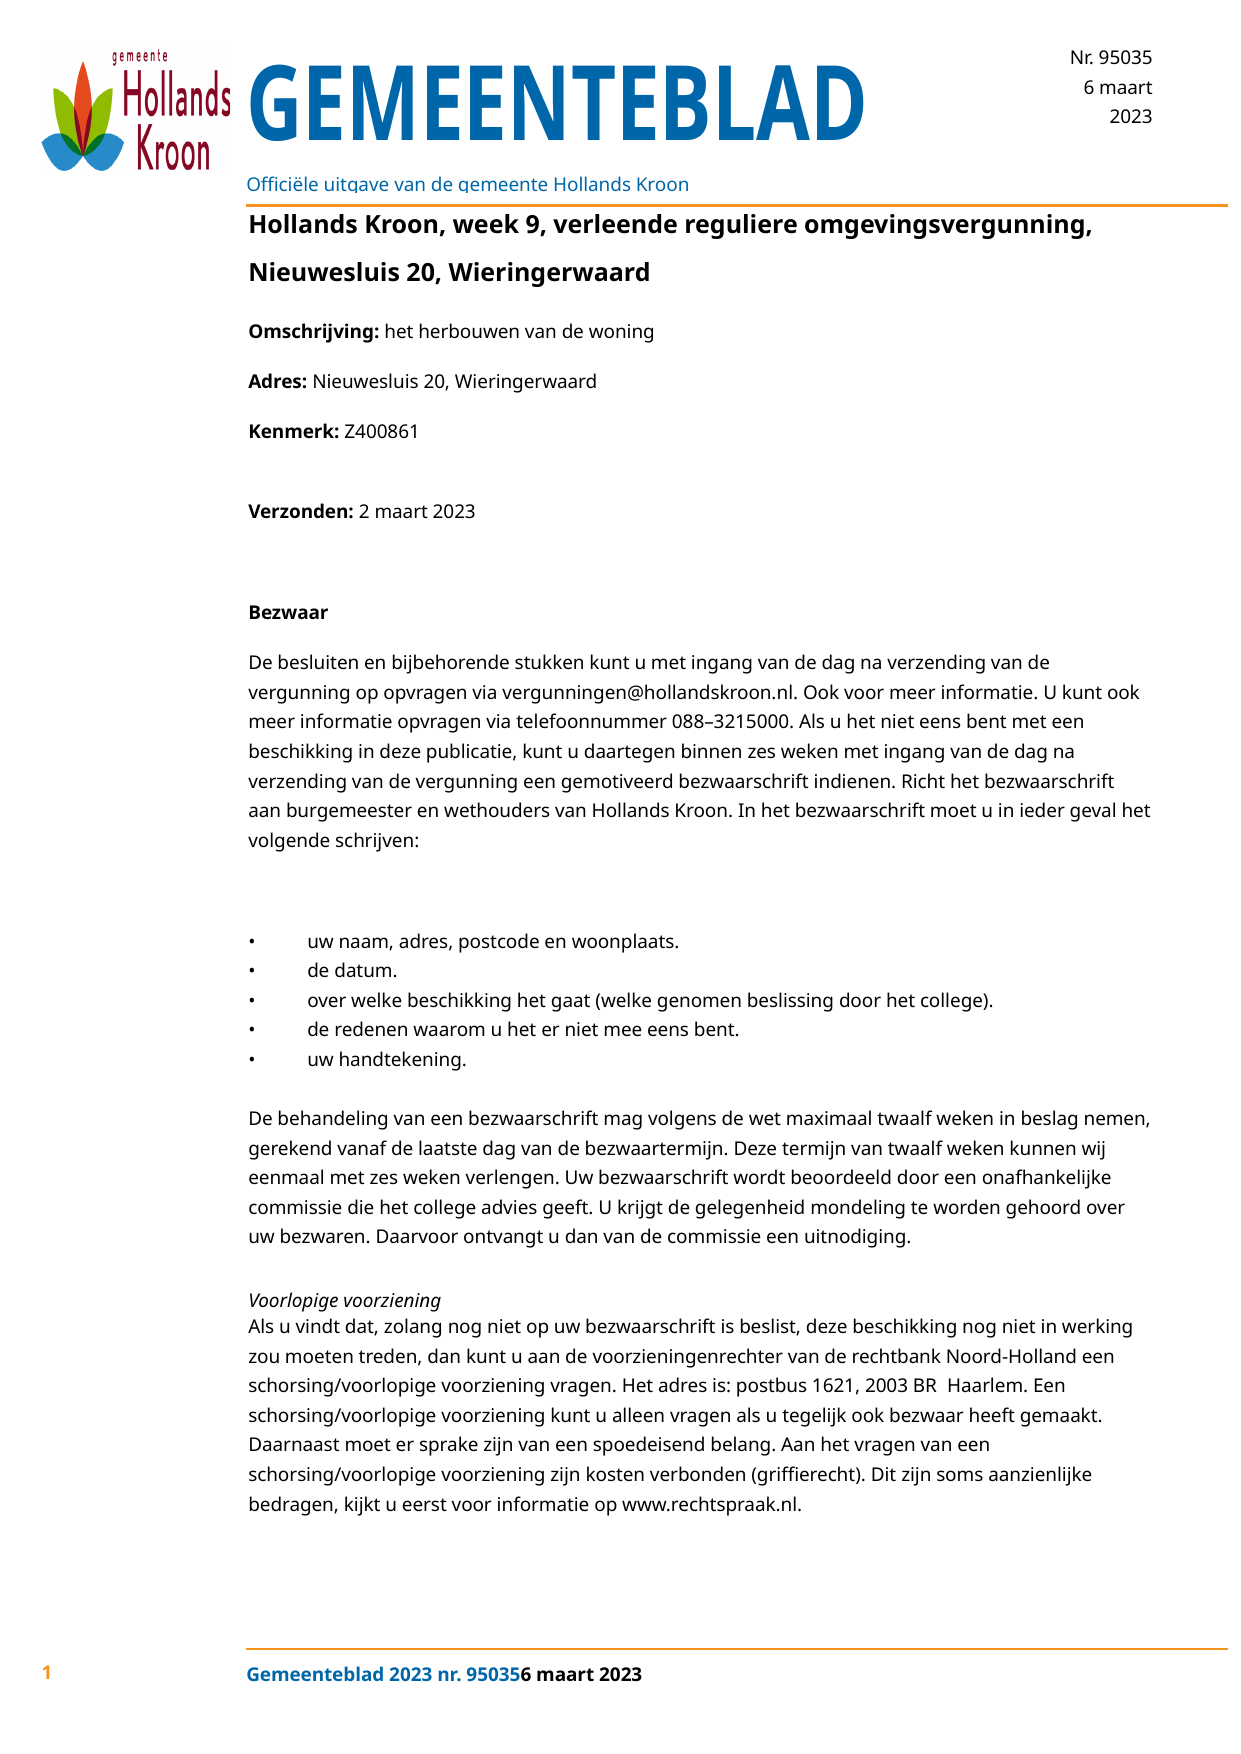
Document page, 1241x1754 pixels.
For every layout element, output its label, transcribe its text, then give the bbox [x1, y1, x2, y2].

text Voorlopige voorziening [248, 1288, 1152, 1313]
text De besluiten en bijbehorende stukken kunt u met ingang van de dag na verzending van de vergunning op opvragen via vergunningen@hollandskroon.nl. Ook voor meer informatie. U kunt ook meer informatie opvragen via telefoonnummer 088–3215000. Als u het niet eens bent met een beschikking in deze publicatie, kunt u daartegen binnen zes weken met ingang van de dag na verzending van de vergunning een gemotiveerd bezwaarschrift indienen. Richt het bezwaarschrift aan burgemeester en wethouders van Hollands Kroon. In het bezwaarschrift moet u in ieder geval het volgende schrijven: [248, 649, 1152, 853]
text De behandeling van een bezwaarschrift mag volgens de wet maximaal twaalf weken in beslag nemen, gerekend vanaf de laatste dag van de bezwaartermijn. Deze termijn van twaalf weken kunnen wij eenmaal met zes weken verlengen. Uw bezwaarschrift wordt beoordeeld door een onafhankelijke commissie die het college advies geeft. U krijgt de gelegenheid mondeling te worden gehoord over uw bezwaren. Daarvoor ontvangt u dan van de commissie een uitnodiging. [248, 1105, 1152, 1249]
table_header [248, 469, 700, 495]
text Adres: Nieuwesluis 20, Wieringerwaard [248, 368, 1152, 394]
list de redenen waarom u het er niet mee eens bent. [248, 1017, 1152, 1042]
list uw handtekening. [248, 1046, 1152, 1072]
text Verzonden: 2 maart 2023 [248, 498, 1152, 524]
text Bezwaar [248, 599, 1152, 625]
list uw naam, adres, postcode en woonplaats. [248, 928, 1152, 953]
text Omschrijving: het herbouwen van de woning [248, 318, 1152, 344]
text Als u vindt dat, zolang nog niet op uw bezwaarschrift is beslist, deze beschikking nog niet in werking zou moeten treden, dan kunt u aan de voorzieningenrechter van de rechtbank Noord-Holland een schorsing/voorlopige voorziening vragen. Het adres is: postbus 1621, 2003 BR Haarlem. Een schorsing/voorlopige voorziening kunt u alleen vragen als u tegelijk ook bezwaar heeft gemaakt. Daarnaast moet er sprake zijn van een spoedeisend belang. Aan het vragen van een schorsing/voorlopige voorziening zijn kosten verbonden (griffierecht). Dit zijn soms aanzienlijke bedragen, kijkt u eerst voor informatie op www.rechtspraak.nl. [248, 1313, 1152, 1517]
list over welke beschikking het gaat (welke genomen beslissing door het college). [248, 987, 1152, 1013]
picture [41, 47, 231, 172]
table_header [700, 469, 1152, 495]
list de datum. [248, 957, 1152, 983]
text Kenmerk: Z400861 [248, 419, 1152, 444]
text Hollands Kroon, week 9, verleende reguliere omgevingsvergunning, Nieuwesluis 20, Wieringerwaard [248, 207, 1152, 288]
